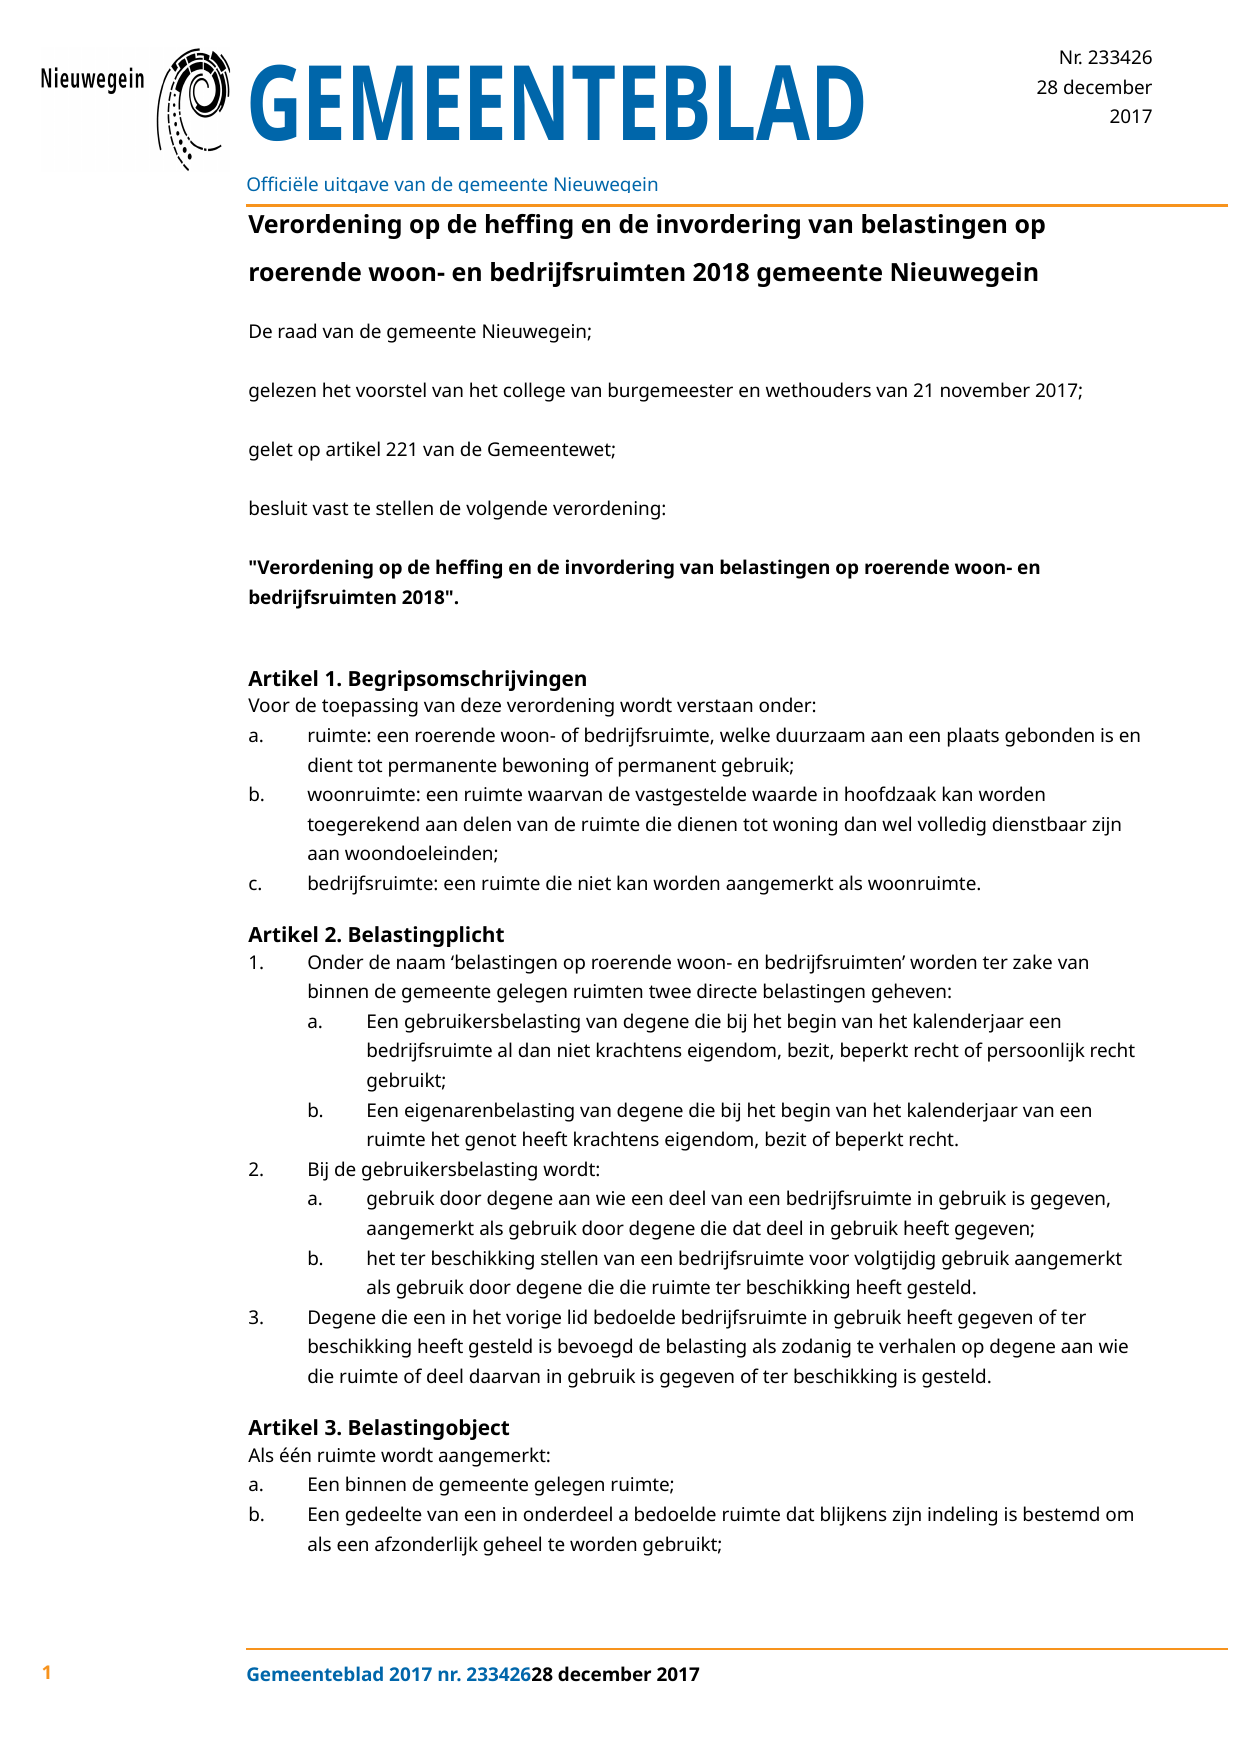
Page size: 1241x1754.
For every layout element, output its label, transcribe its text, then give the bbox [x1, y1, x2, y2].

list Bij de gebruikersbelasting wordt: [248, 1156, 1152, 1182]
list ruimte: een roerende woon- of bedrijfsruimte, welke duurzaam aan een plaats gebonden is en dient tot permanente bewoning of permanent gebruik; [248, 722, 1152, 777]
text Artikel 2. Belastingplicht [248, 921, 1152, 949]
text Artikel 3. Belastingobject [248, 1413, 1152, 1442]
list het ter beschikking stellen van een bedrijfsruimte voor volgtijdig gebruik aangemerkt als gebruik door degene die die ruimte ter beschikking heeft gesteld. [307, 1245, 1152, 1300]
picture [41, 47, 231, 172]
text "Verordening op de heffing en de invordering van belastingen op roerende woon- en bedrijfsruimten 2018". [248, 554, 1152, 610]
text De raad van de gemeente Nieuwegein; [248, 318, 1152, 344]
list Een eigenarenbelasting van degene die bij het begin van het kalenderjaar van een ruimte het genot heeft krachtens eigendom, bezit of beperkt recht. [307, 1097, 1152, 1152]
text Artikel 1. Begripsomschrijvingen [248, 664, 1152, 693]
text Als één ruimte wordt aangemerkt: [248, 1442, 1152, 1468]
text besluit vast te stellen de volgende verordening: [248, 495, 1152, 521]
list Een gedeelte van een in onderdeel a bedoelde ruimte dat blijkens zijn indeling is bestemd om als een afzonderlijk geheel te worden gebruikt; [248, 1501, 1152, 1556]
list Een gebruikersbelasting van degene die bij het begin van het kalenderjaar een bedrijfsruimte al dan niet krachtens eigendom, bezit, beperkt recht of persoonlijk recht gebruikt; [307, 1008, 1152, 1093]
list gebruik door degene aan wie een deel van een bedrijfsruimte in gebruik is gegeven, aangemerkt als gebruik door degene die dat deel in gebruik heeft gegeven; [307, 1186, 1152, 1241]
list Een binnen de gemeente gelegen ruimte; [248, 1472, 1152, 1497]
text gelezen het voorstel van het college van burgemeester en wethouders van 21 november 2017; [248, 377, 1152, 403]
text Verordening op de heffing en de invordering van belastingen op roerende woon- en bedrijfsruimten 2018 gemeente Nieuwegein [248, 207, 1152, 288]
list bedrijfsruimte: een ruimte die niet kan worden aangemerkt als woonruimte. [248, 870, 1152, 896]
list woonruimte: een ruimte waarvan de vastgestelde waarde in hoofdzaak kan worden toegerekend aan delen van de ruimte die dienen tot woning dan wel volledig dienstbaar zijn aan woondoeleinden; [248, 781, 1152, 866]
text Voor de toepassing van deze verordening wordt verstaan onder: [248, 693, 1152, 718]
text gelet op artikel 221 van de Gemeentewet; [248, 436, 1152, 462]
list Degene die een in het vorige lid bedoelde bedrijfsruimte in gebruik heeft gegeven of ter beschikking heeft gesteld is bevoegd de belasting als zodanig te verhalen op degene aan wie die ruimte of deel daarvan in gebruik is gegeven of ter beschikking is gesteld. [248, 1304, 1152, 1389]
list Onder de naam ‘belastingen op roerende woon- en bedrijfsruimten’ worden ter zake van binnen de gemeente gelegen ruimten twee directe belastingen geheven: [248, 949, 1152, 1004]
